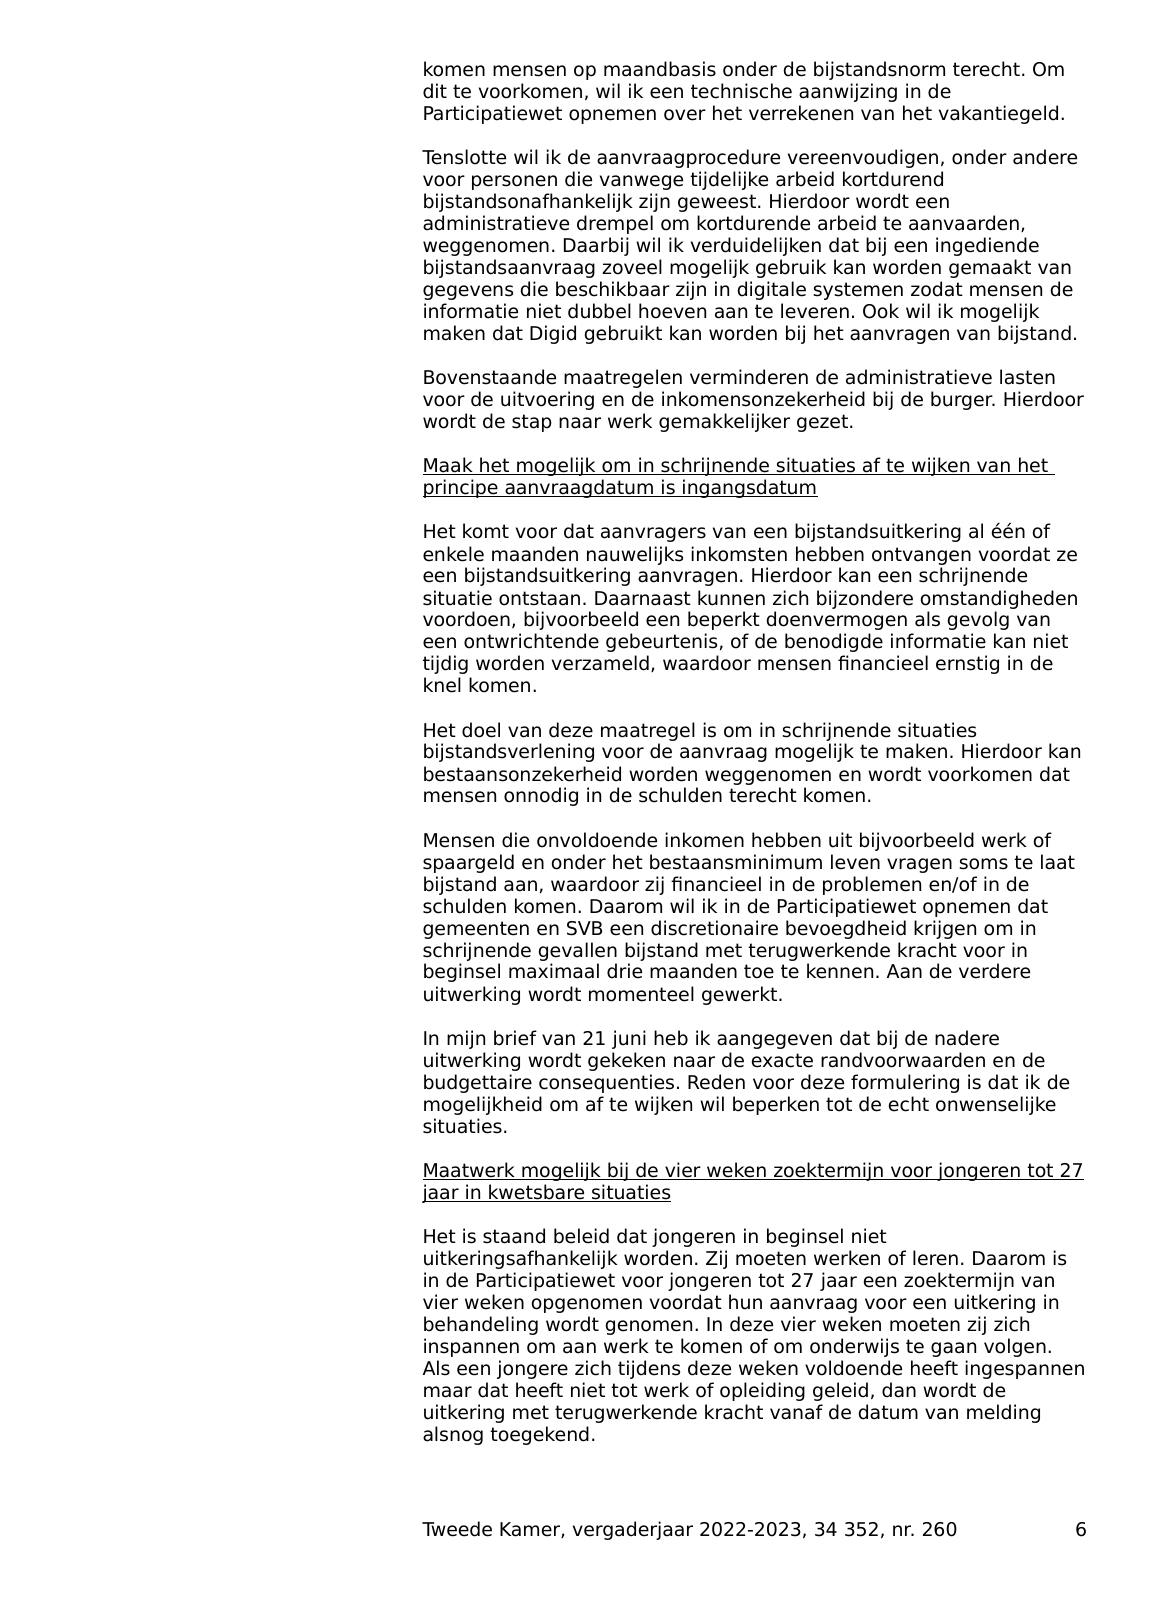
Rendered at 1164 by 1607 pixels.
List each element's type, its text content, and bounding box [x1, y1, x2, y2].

text Het doel van deze maatregel is om in schrijnende situaties bijstandsverlening voor de aanvraag mogelijk te maken. Hierdoor kan bestaansonzekerheid worden weggenomen en wordt voorkomen dat mensen onnodig in de schulden terecht komen. [422, 719, 1087, 807]
text komen mensen op maandbasis onder de bijstandsnorm terecht. Om dit te voorkomen, wil ik een technische aanwijzing in de Participatiewet opnemen over het verrekenen van het vakantiegeld. [422, 59, 1087, 125]
text Bovenstaande maatregelen verminderen de administratieve lasten voor de uitvoering en de inkomensonzekerheid bij de burger. Hierdoor wordt de stap naar werk gemakkelijker gezet. [422, 367, 1087, 433]
subtitle Maak het mogelijk om in schrijnende situaties af te wijken van het principe aanvraagdatum is ingangsdatum [422, 455, 1087, 499]
text In mijn brief van 21 juni heb ik aangegeven dat bij de nadere uitwerking wordt gekeken naar de exacte randvoorwaarden en de budgettaire consequenties. Reden voor deze formulering is dat ik de mogelijkheid om af te wijken wil beperken tot de echt onwenselijke situaties. [422, 1028, 1087, 1137]
text Mensen die onvoldoende inkomen hebben uit bijvoorbeeld werk of spaargeld en onder het bestaansminimum leven vragen soms te laat bijstand aan, waardoor zij financieel in de problemen en/of in de schulden komen. Daarom wil ik in de Participatiewet opnemen dat gemeenten en SVB een discretionaire bevoegdheid krijgen om in schrijnende gevallen bijstand met terugwerkende kracht voor in beginsel maximaal drie maanden toe te kennen. Aan de verdere uitwerking wordt momenteel gewerkt. [422, 829, 1087, 1005]
text Tenslotte wil ik de aanvraagprocedure vereenvoudigen, onder andere voor personen die vanwege tijdelijke arbeid kortdurend bijstandsonafhankelijk zijn geweest. Hierdoor wordt een administratieve drempel om kortdurende arbeid te aanvaarden, weggenomen. Daarbij wil ik verduidelijken dat bij een ingediende bijstandsaanvraag zoveel mogelijk gebruik kan worden gemaakt van gegevens die beschikbaar zijn in digitale systemen zodat mensen de informatie niet dubbel hoeven aan te leveren. Ook wil ik mogelijk maken dat Digid gebruikt kan worden bij het aanvragen van bijstand. [422, 147, 1087, 345]
subtitle Maatwerk mogelijk bij de vier weken zoektermijn voor jongeren tot 27 jaar in kwetsbare situaties [422, 1160, 1087, 1204]
text Het komt voor dat aanvragers van een bijstandsuitkering al één of enkele maanden nauwelijks inkomsten hebben ontvangen voordat ze een bijstandsuitkering aanvragen. Hierdoor kan een schrijnende situatie ontstaan. Daarnaast kunnen zich bijzondere omstandigheden voordoen, bijvoorbeeld een beperkt doenvermogen als gevolg van een ontwrichtende gebeurtenis, of de benodigde informatie kan niet tijdig worden verzameld, waardoor mensen financieel ernstig in de knel komen. [422, 521, 1087, 697]
text Het is staand beleid dat jongeren in beginsel niet uitkeringsafhankelijk worden. Zij moeten werken of leren. Daarom is in de Participatiewet voor jongeren tot 27 jaar een zoektermijn van vier weken opgenomen voordat hun aanvraag voor een uitkering in behandeling wordt genomen. In deze vier weken moeten zij zich inspannen om aan werk te komen of om onderwijs te gaan volgen. Als een jongere zich tijdens deze weken voldoende heeft ingespannen maar dat heeft niet tot werk of opleiding geleid, dan wordt de uitkering met terugwerkende kracht vanaf de datum van melding alsnog toegekend. [422, 1226, 1087, 1446]
